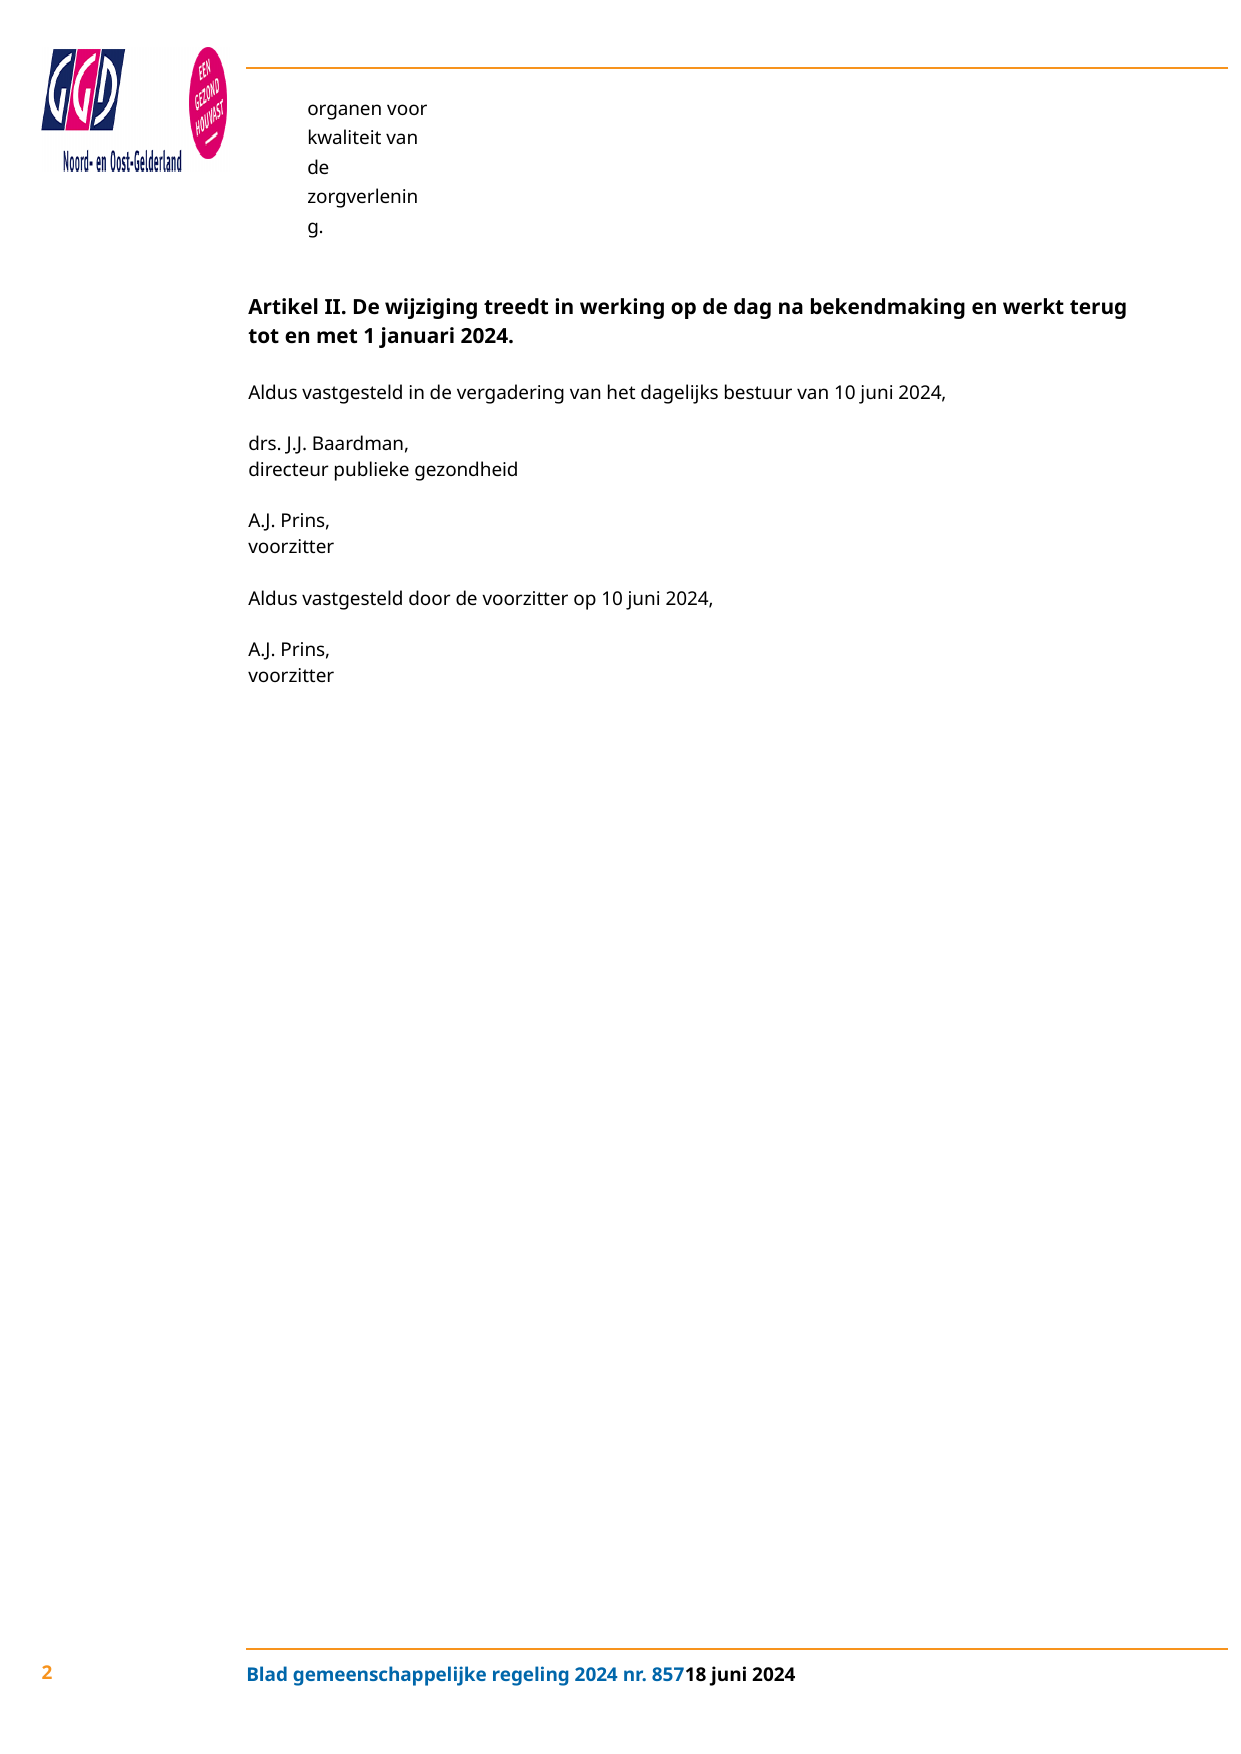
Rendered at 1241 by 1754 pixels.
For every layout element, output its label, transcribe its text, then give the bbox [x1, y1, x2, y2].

text Artikel II. De wijziging treedt in werking op de dag na bekendmaking en werkt terug tot en met 1 januari 2024. [248, 292, 1152, 349]
table_cell [971, 95, 1152, 239]
table_cell organen voor kwaliteit van de zorgverlening. [248, 95, 429, 239]
text Aldus vastgesteld in de vergadering van het dagelijks bestuur van 10 juni 2024, [248, 379, 1152, 405]
text A.J. Prins, [248, 508, 1152, 533]
table_cell [609, 95, 790, 239]
text Aldus vastgesteld door de voorzitter op 10 juni 2024, [248, 585, 1152, 611]
text drs. J.J. Baardman, [248, 430, 1152, 456]
text voorzitter [248, 662, 1152, 688]
table_cell [429, 95, 609, 239]
table_cell [790, 95, 971, 239]
text directeur publieke gezondheid [248, 456, 1152, 482]
picture [41, 47, 231, 172]
text A.J. Prins, [248, 636, 1152, 662]
text voorzitter [248, 533, 1152, 559]
